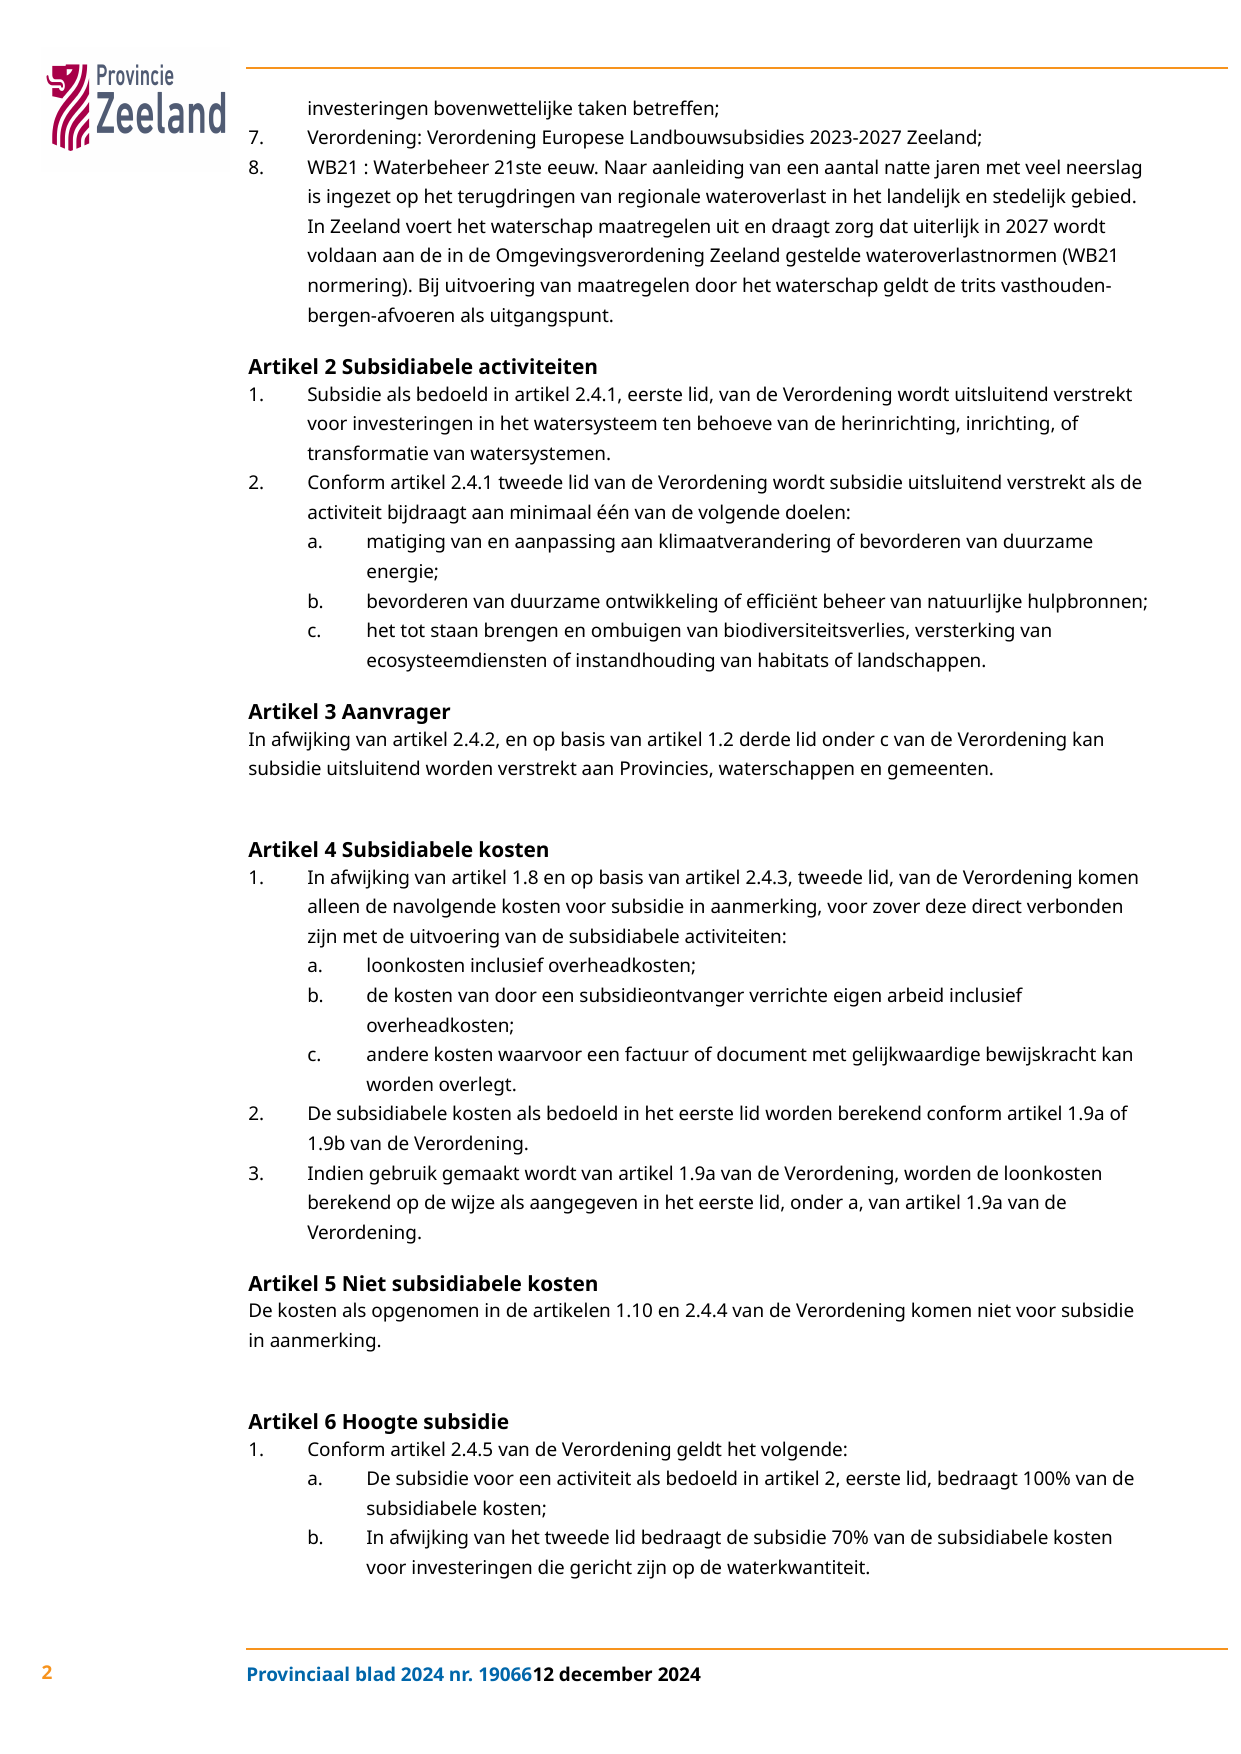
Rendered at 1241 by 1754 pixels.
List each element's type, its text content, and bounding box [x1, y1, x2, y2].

list Conform artikel 2.4.5 van de Verordening geldt het volgende: [248, 1436, 1152, 1461]
text Artikel 3 Aanvrager [248, 697, 1152, 726]
list andere kosten waarvoor een factuur of document met gelijkwaardige bewijskracht kan worden overlegt. [307, 1041, 1152, 1097]
list investeringen bovenwettelijke taken betreffen; [248, 95, 1152, 121]
list De subsidie voor een activiteit als bedoeld in artikel 2, eerste lid, bedraagt 100% van de subsidiabele kosten; [307, 1465, 1152, 1521]
picture [41, 47, 231, 172]
text Artikel 4 Subsidiabele kosten [248, 835, 1152, 864]
list Subsidie als bedoeld in artikel 2.4.1, eerste lid, van de Verordening wordt uitsluitend verstrekt voor investeringen in het watersysteem ten behoeve van de herinrichting, inrichting, of transformatie van watersystemen. [248, 381, 1152, 466]
text In afwijking van artikel 2.4.2, en op basis van artikel 1.2 derde lid onder c van de Verordening kan subsidie uitsluitend worden verstrekt aan Provincies, waterschappen en gemeenten. [248, 726, 1152, 781]
list bevorderen van duurzame ontwikkeling of efficiënt beheer van natuurlijke hulpbronnen; [307, 588, 1152, 613]
list In afwijking van het tweede lid bedraagt de subsidie 70% van de subsidiabele kosten voor investeringen die gericht zijn op de waterkwantiteit. [307, 1524, 1152, 1580]
text Artikel 5 Niet subsidiabele kosten [248, 1269, 1152, 1298]
list De subsidiabele kosten als bedoeld in het eerste lid worden berekend conform artikel 1.9a of 1.9b van de Verordening. [248, 1101, 1152, 1156]
list Indien gebruik gemaakt wordt van artikel 1.9a van de Verordening, worden de loonkosten berekend op de wijze als aangegeven in het eerste lid, onder a, van artikel 1.9a van de Verordening. [248, 1160, 1152, 1244]
list matiging van en aanpassing aan klimaatverandering of bevorderen van duurzame energie; [307, 529, 1152, 584]
list WB21 : Waterbeheer 21ste eeuw. Naar aanleiding van een aantal natte jaren met veel neerslag is ingezet op het terugdringen van regionale wateroverlast in het landelijk en stedelijk gebied. In Zeeland voert het waterschap maatregelen uit en draagt zorg dat uiterlijk in 2027 wordt voldaan aan de in de Omgevingsverordening Zeeland gestelde wateroverlastnormen (WB21 normering). Bij uitvoering van maatregelen door het waterschap geldt de trits vasthouden-bergen-afvoeren als uitgangspunt. [248, 154, 1152, 328]
list In afwijking van artikel 1.8 en op basis van artikel 2.4.3, tweede lid, van de Verordening komen alleen de navolgende kosten voor subsidie in aanmerking, voor zover deze direct verbonden zijn met de uitvoering van de subsidiabele activiteiten: [248, 864, 1152, 949]
list loonkosten inclusief overheadkosten; [307, 953, 1152, 978]
list Conform artikel 2.4.1 tweede lid van de Verordening wordt subsidie uitsluitend verstrekt als de activiteit bijdraagt aan minimaal één van de volgende doelen: [248, 469, 1152, 525]
list Verordening: Verordening Europese Landbouwsubsidies 2023-2027 Zeeland; [248, 124, 1152, 150]
text De kosten als opgenomen in de artikelen 1.10 en 2.4.4 van de Verordening komen niet voor subsidie in aanmerking. [248, 1298, 1152, 1353]
text Artikel 6 Hoogte subsidie [248, 1407, 1152, 1436]
list het tot staan brengen en ombuigen van biodiversiteitsverlies, versterking van ecosysteemdiensten of instandhouding van habitats of landschappen. [307, 617, 1152, 673]
text Artikel 2 Subsidiabele activiteiten [248, 352, 1152, 381]
list de kosten van door een subsidieontvanger verrichte eigen arbeid inclusief overheadkosten; [307, 982, 1152, 1037]
